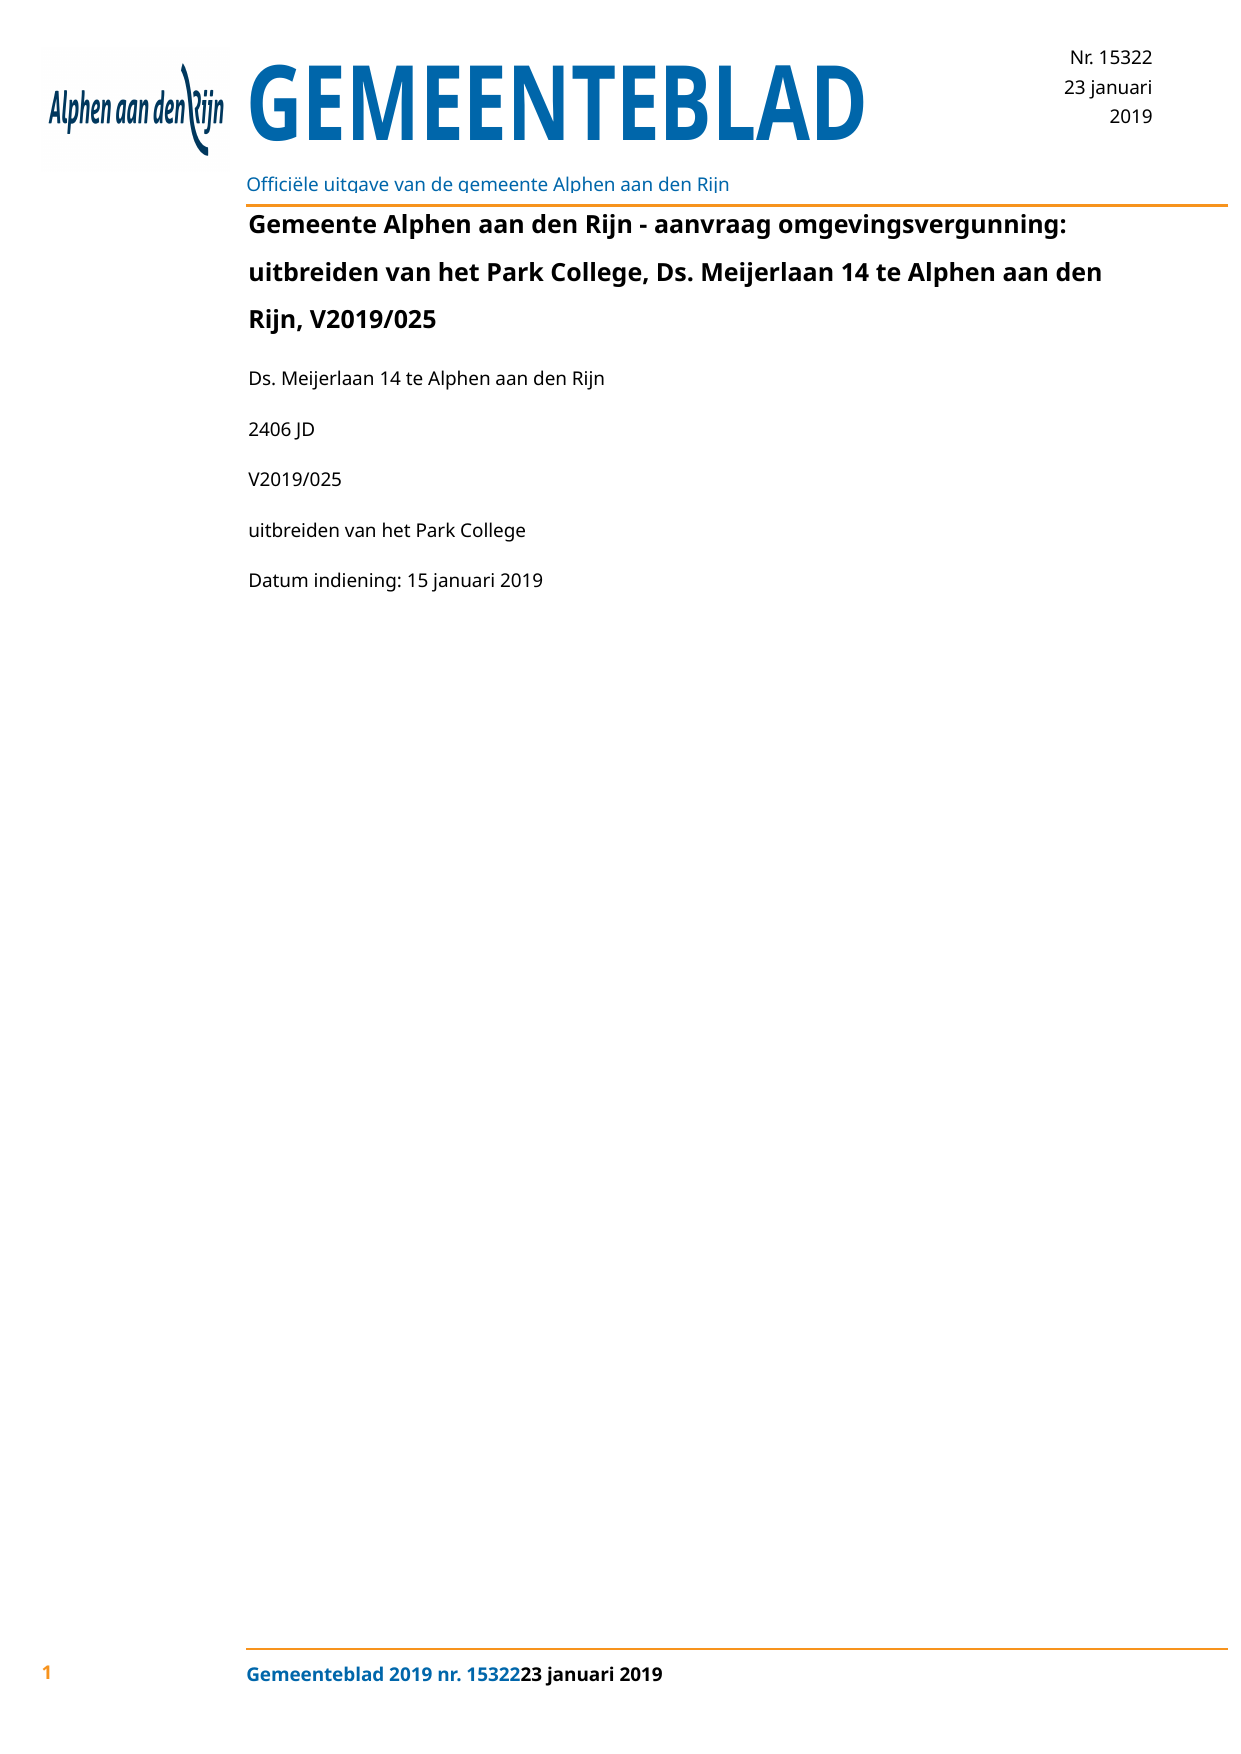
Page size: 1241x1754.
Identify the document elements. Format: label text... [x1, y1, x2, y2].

text Datum indiening: 15 januari 2019 [248, 567, 1152, 593]
text 2406 JD [248, 416, 1152, 442]
picture [41, 47, 231, 172]
text Ds. Meijerlaan 14 te Alphen aan den Rijn [248, 366, 1152, 391]
text Gemeente Alphen aan den Rijn - aanvraag omgevingsvergunning: uitbreiden van het Park College, Ds. Meijerlaan 14 te Alphen aan den Rijn, V2019/025 [248, 207, 1152, 336]
text V2019/025 [248, 466, 1152, 492]
text uitbreiden van het Park College [248, 517, 1152, 542]
